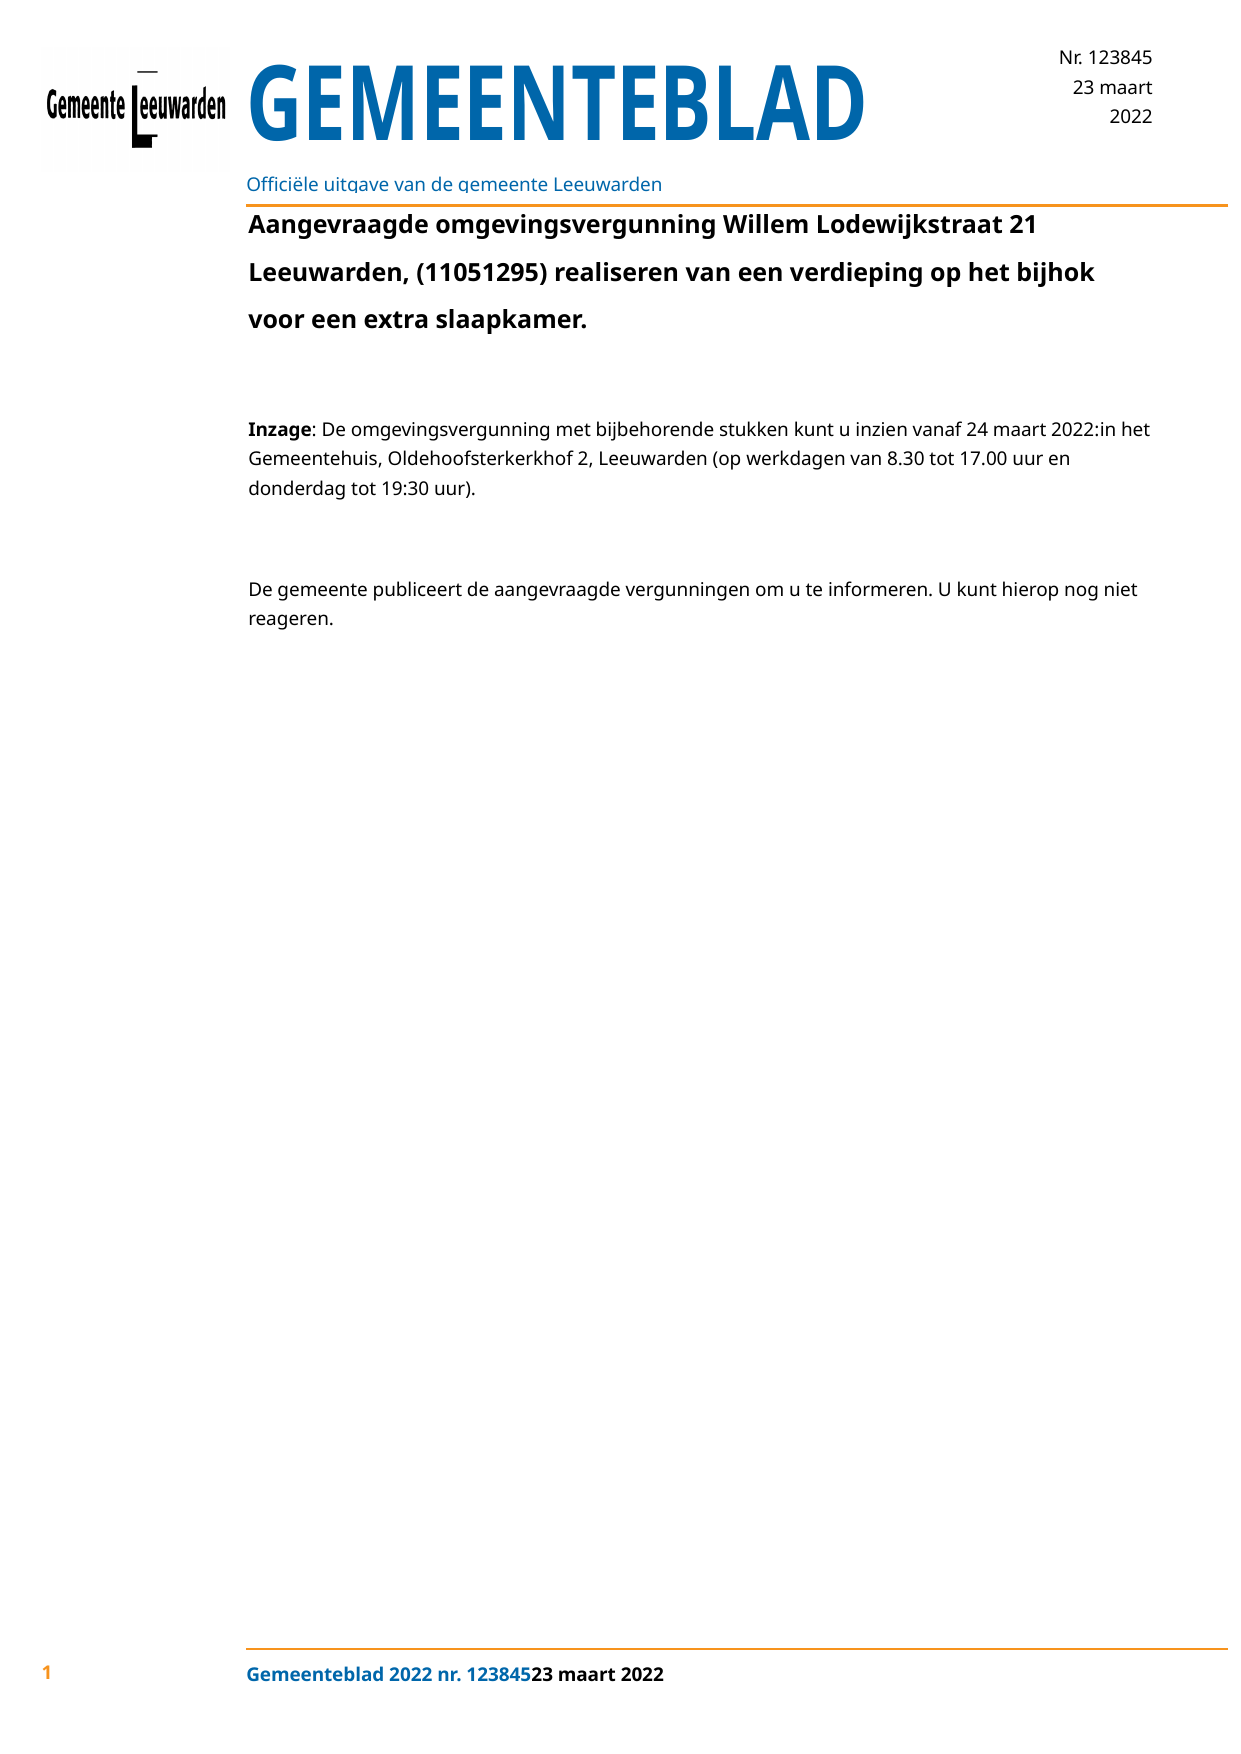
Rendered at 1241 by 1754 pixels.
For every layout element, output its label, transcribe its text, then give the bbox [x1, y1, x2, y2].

text Aangevraagde omgevingsvergunning Willem Lodewijkstraat 21 Leeuwarden, (11051295) realiseren van een verdieping op het bijhok voor een extra slaapkamer. [248, 207, 1152, 336]
text Inzage: De omgevingsvergunning met bijbehorende stukken kunt u inzien vanaf 24 maart 2022:in het Gemeentehuis, Oldehoofsterkerkhof 2, Leeuwarden (op werkdagen van 8.30 tot 17.00 uur en donderdag tot 19:30 uur). [248, 416, 1152, 501]
text De gemeente publiceert de aangevraagde vergunningen om u te informeren. U kunt hierop nog niet reageren. [248, 576, 1152, 631]
picture [41, 47, 231, 172]
